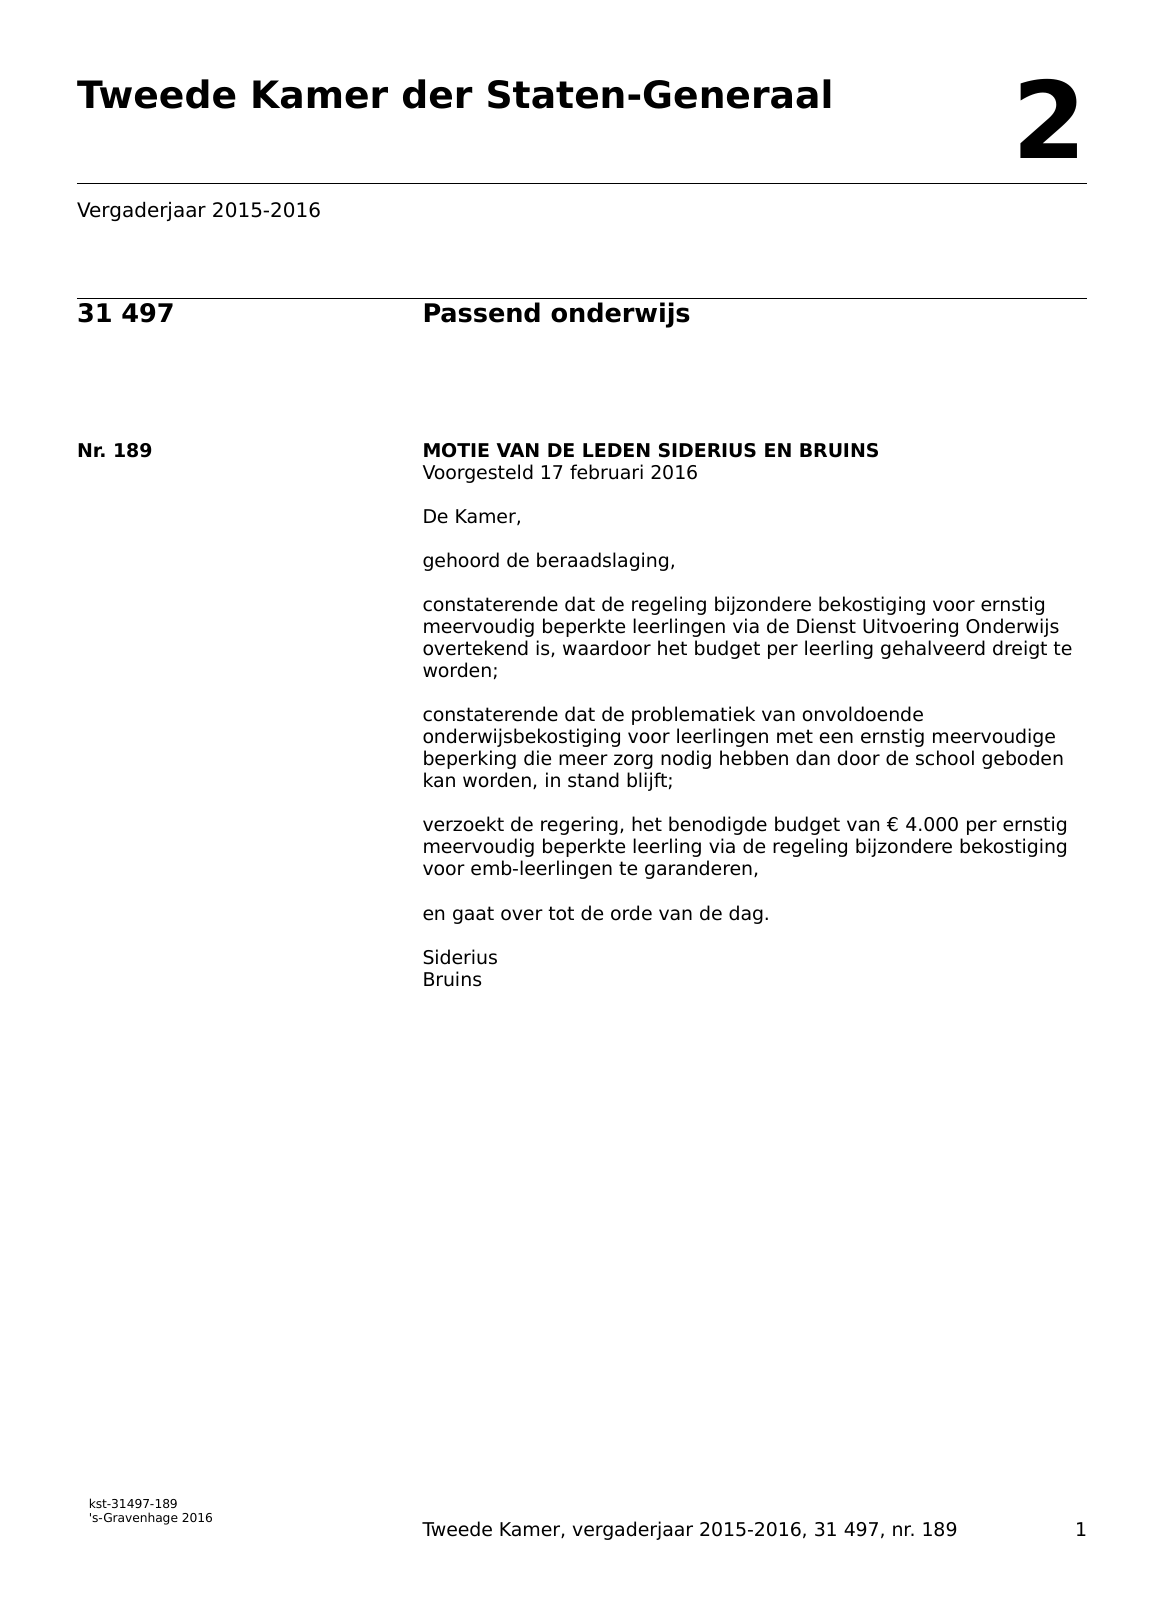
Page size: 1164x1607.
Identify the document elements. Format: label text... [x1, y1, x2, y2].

text en gaat over tot de orde van de dag. [422, 902, 1087, 924]
table_header Tweede Kamer der Staten-Generaal [77, 59, 886, 183]
text gehoord de beraadslaging, [422, 550, 1087, 572]
text Siderius [422, 947, 1087, 969]
subtitle Nr. 189 MOTIE VAN DE LEDEN SIDERIUS EN BRUINS [77, 440, 1087, 462]
text 's-Gravenhage 2016 [88, 1511, 323, 1525]
text verzoekt de regering, het benodigde budget van € 4.000 per ernstig meervoudig beperkte leerling via de regeling bijzondere bekostiging voor emb-leerlingen te garanderen, [422, 814, 1087, 880]
table_header 2 [886, 59, 1087, 183]
text constaterende dat de regeling bijzondere bekostiging voor ernstig meervoudig beperkte leerlingen via de Dienst Uitvoering Onderwijs overtekend is, waardoor het budget per leerling gehalveerd dreigt te worden; [422, 594, 1087, 682]
text Bruins [422, 969, 1087, 991]
text kst-31497-189 [88, 1497, 323, 1511]
subtitle 31 497 Passend onderwijs [77, 299, 1087, 329]
text De Kamer, [422, 506, 1087, 528]
table_cell Vergaderjaar 2015-2016 [77, 184, 1087, 298]
text constaterende dat de problematiek van onvoldoende onderwijsbekostiging voor leerlingen met een ernstig meervoudige beperking die meer zorg nodig hebben dan door de school geboden kan worden, in stand blijft; [422, 704, 1087, 792]
text Voorgesteld 17 februari 2016 [422, 462, 1087, 484]
